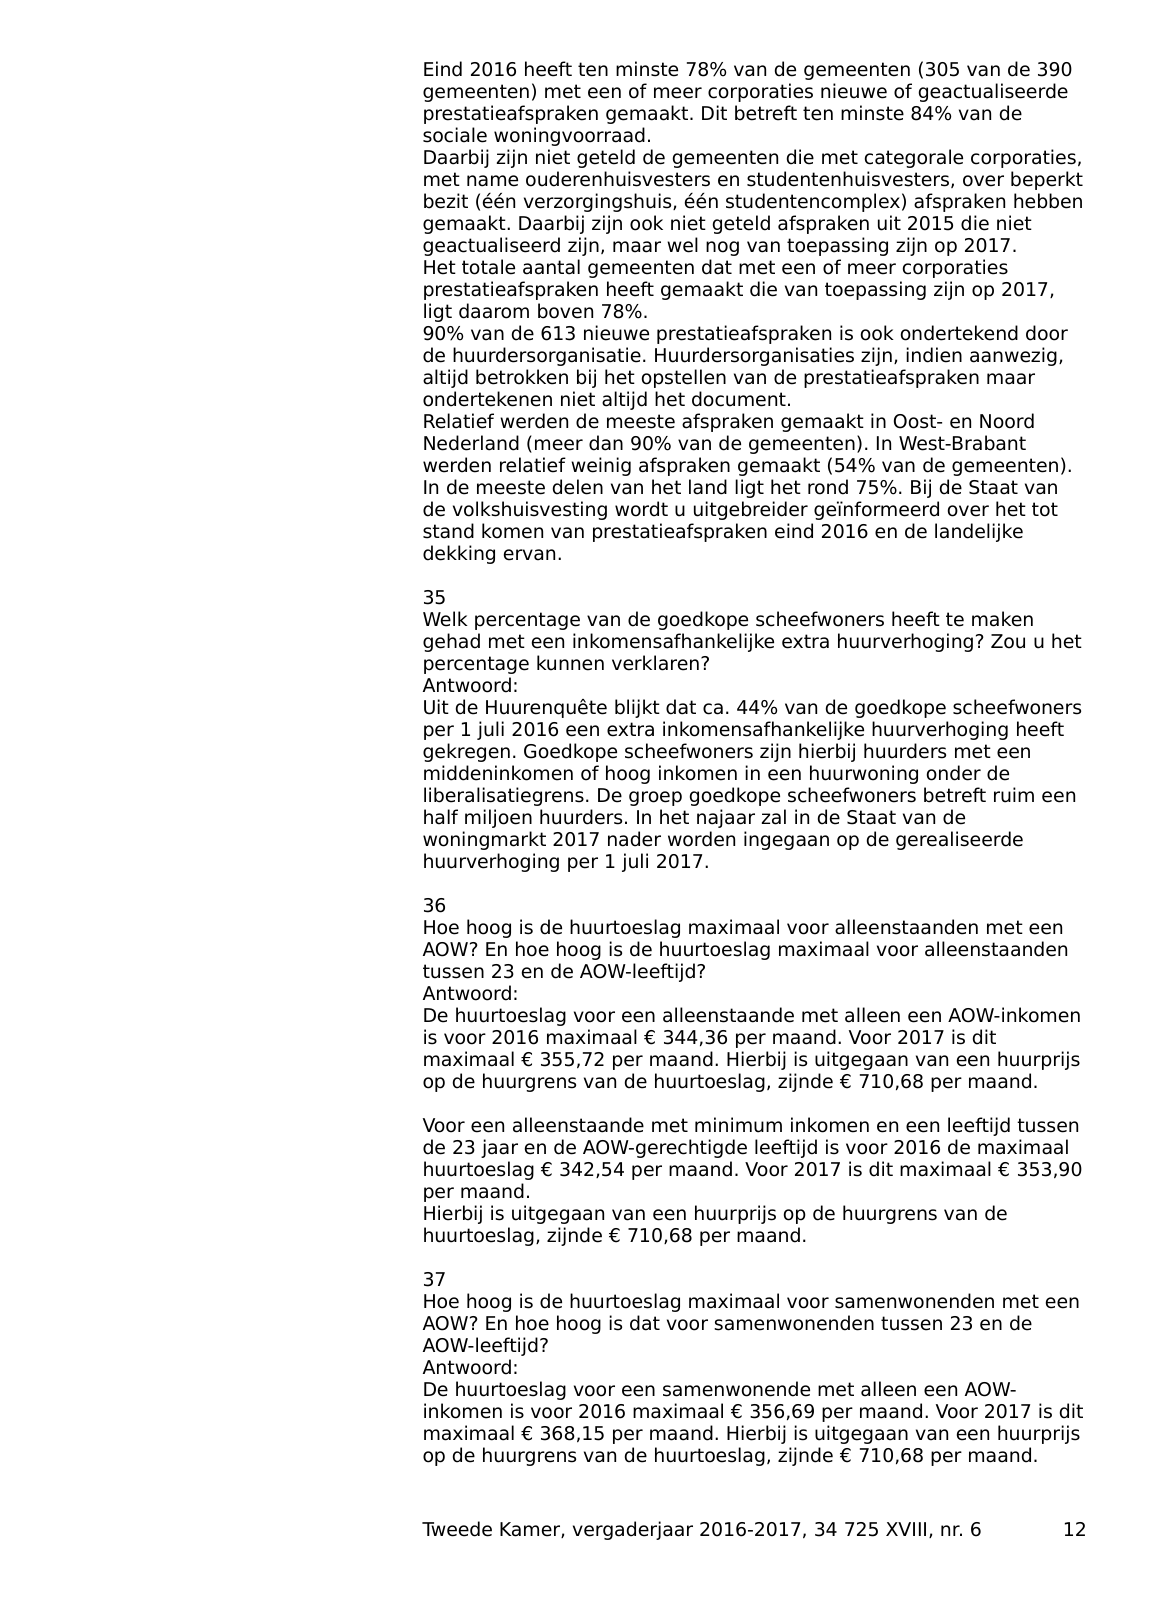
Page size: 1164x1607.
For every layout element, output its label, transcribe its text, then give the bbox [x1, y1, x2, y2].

text Hoe hoog is de huurtoeslag maximaal voor alleenstaanden met een AOW? En hoe hoog is de huurtoeslag maximaal voor alleenstaanden tussen 23 en de AOW-leeftijd? [422, 917, 1087, 983]
text Antwoord: [422, 983, 1087, 1004]
text Uit de Huurenquête blijkt dat ca. 44% van de goedkope scheefwoners per 1 juli 2016 een extra inkomensafhankelijke huurverhoging heeft gekregen. Goedkope scheefwoners zijn hierbij huurders met een middeninkomen of hoog inkomen in een huurwoning onder de liberalisatiegrens. De groep goedkope scheefwoners betreft ruim een half miljoen huurders. In het najaar zal in de Staat van de woningmarkt 2017 nader worden ingegaan op de gerealiseerde huurverhoging per 1 juli 2017. [422, 697, 1087, 872]
text De huurtoeslag voor een alleenstaande met alleen een AOW-inkomen is voor 2016 maximaal € 344,36 per maand. Voor 2017 is dit maximaal € 355,72 per maand. Hierbij is uitgegaan van een huurprijs op de huurgrens van de huurtoeslag, zijnde € 710,68 per maand. [422, 1004, 1087, 1092]
text Antwoord: [422, 1357, 1087, 1379]
text Antwoord: [422, 675, 1087, 697]
text Het totale aantal gemeenten dat met een of meer corporaties prestatieafspraken heeft gemaakt die van toepassing zijn op 2017, ligt daarom boven 78%. [422, 257, 1087, 323]
text Welk percentage van de goedkope scheefwoners heeft te maken gehad met een inkomensafhankelijke extra huurverhoging? Zou u het percentage kunnen verklaren? [422, 609, 1087, 675]
text 37 [422, 1269, 1087, 1291]
text 35 [422, 587, 1087, 609]
text Voor een alleenstaande met minimum inkomen en een leeftijd tussen de 23 jaar en de AOW-gerechtigde leeftijd is voor 2016 de maximaal huurtoeslag € 342,54 per maand. Voor 2017 is dit maximaal € 353,90 per maand. [422, 1115, 1087, 1203]
text Daarbij zijn niet geteld de gemeenten die met categorale corporaties, met name ouderenhuisvesters en studentenhuisvesters, over beperkt bezit (één verzorgingshuis, één studentencomplex) afspraken hebben gemaakt. Daarbij zijn ook niet geteld afspraken uit 2015 die niet geactualiseerd zijn, maar wel nog van toepassing zijn op 2017. [422, 147, 1087, 257]
text Hoe hoog is de huurtoeslag maximaal voor samenwonenden met een AOW? En hoe hoog is dat voor samenwonenden tussen 23 en de AOW-leeftijd? [422, 1291, 1087, 1357]
text De huurtoeslag voor een samenwonende met alleen een AOW-inkomen is voor 2016 maximaal € 356,69 per maand. Voor 2017 is dit maximaal € 368,15 per maand. Hierbij is uitgegaan van een huurprijs op de huurgrens van de huurtoeslag, zijnde € 710,68 per maand. [422, 1379, 1087, 1467]
text Relatief werden de meeste afspraken gemaakt in Oost- en Noord Nederland (meer dan 90% van de gemeenten). In West-Brabant werden relatief weinig afspraken gemaakt (54% van de gemeenten). In de meeste delen van het land ligt het rond 75%. Bij de Staat van de volkshuisvesting wordt u uitgebreider geïnformeerd over het tot stand komen van prestatieafspraken eind 2016 en de landelijke dekking ervan. [422, 411, 1087, 564]
text Hierbij is uitgegaan van een huurprijs op de huurgrens van de huurtoeslag, zijnde € 710,68 per maand. [422, 1203, 1087, 1247]
text Eind 2016 heeft ten minste 78% van de gemeenten (305 van de 390 gemeenten) met een of meer corporaties nieuwe of geactualiseerde prestatieafspraken gemaakt. Dit betreft ten minste 84% van de sociale woningvoorraad. [422, 59, 1087, 147]
text 36 [422, 895, 1087, 917]
text 90% van de 613 nieuwe prestatieafspraken is ook ondertekend door de huurdersorganisatie. Huurdersorganisaties zijn, indien aanwezig, altijd betrokken bij het opstellen van de prestatieafspraken maar ondertekenen niet altijd het document. [422, 323, 1087, 411]
